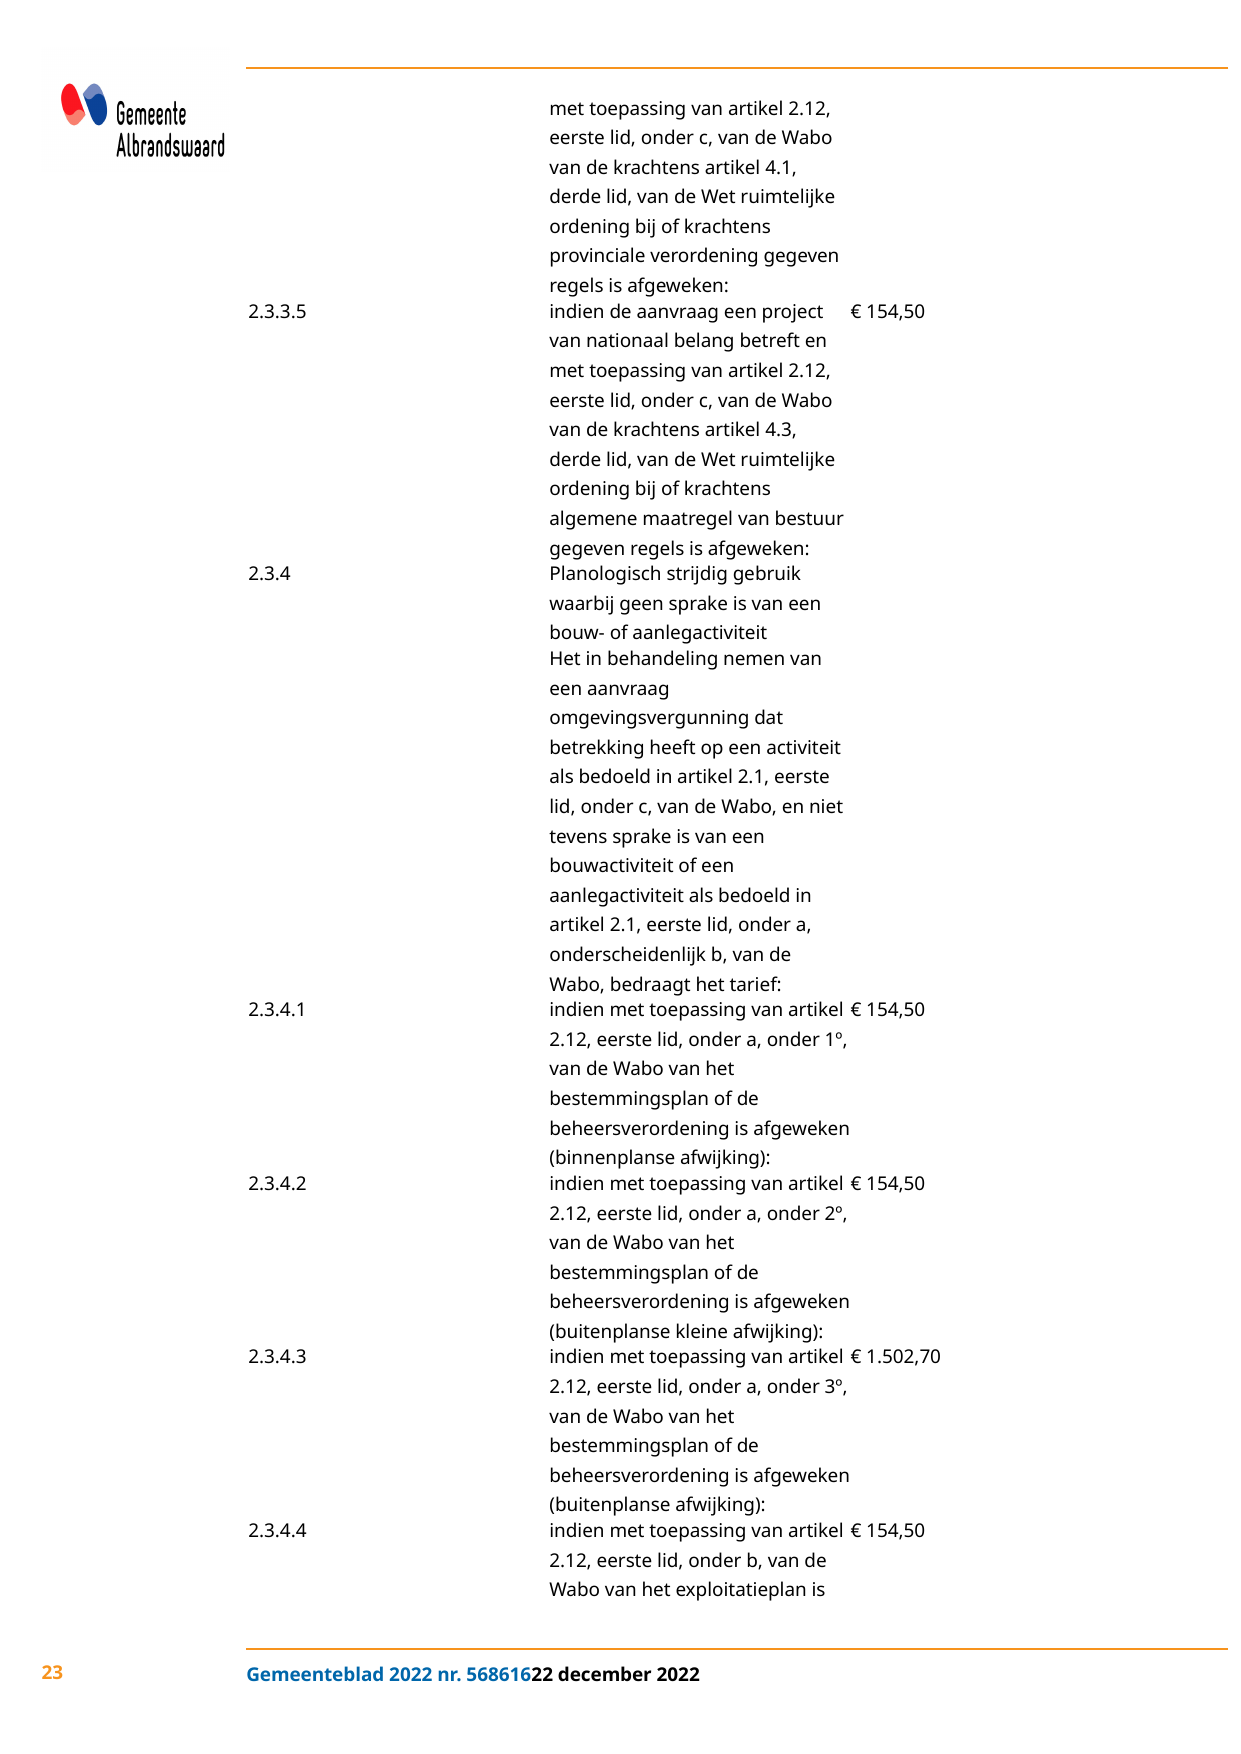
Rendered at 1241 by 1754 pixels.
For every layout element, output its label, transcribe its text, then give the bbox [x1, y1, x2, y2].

picture [41, 47, 231, 172]
table_cell € 1.502,70 [850, 1344, 1152, 1517]
table_cell € 154,50 [850, 996, 1152, 1170]
table_cell 2.3.4.3 [248, 1344, 549, 1517]
table_cell [850, 645, 1152, 996]
table_cell indien de aanvraag een project van nationaal belang betreft en met toepassing van artikel 2.12, eerste lid, onder c, van de Wabo van de krachtens artikel 4.3, derde lid, van de Wet ruimtelijke ordening bij of krachtens algemene maatregel van bestuur gegeven regels is afgeweken: [549, 298, 850, 560]
table_cell met toepassing van artikel 2.12, eerste lid, onder c, van de Wabo van de krachtens artikel 4.1, derde lid, van de Wet ruimtelijke ordening bij of krachtens provinciale verordening gegeven regels is afgeweken: [549, 95, 850, 298]
table_cell 2.3.4.4 [248, 1518, 549, 1602]
table_cell indien met toepassing van artikel 2.12, eerste lid, onder a, onder 1º, van de Wabo van het bestemmingsplan of de beheersverordening is afgeweken (binnenplanse afwijking): [549, 996, 850, 1170]
table_cell € 154,50 [850, 1170, 1152, 1344]
table_cell 2.3.4.1 [248, 996, 549, 1170]
table_cell indien met toepassing van artikel 2.12, eerste lid, onder a, onder 3º, van de Wabo van het bestemmingsplan of de beheersverordening is afgeweken (buitenplanse afwijking): [549, 1344, 850, 1517]
table_cell 2.3.4.2 [248, 1170, 549, 1344]
table_cell 2.3.4 [248, 560, 549, 645]
table_cell 2.3.3.5 [248, 298, 549, 560]
table_cell Planologisch strijdig gebruik waarbij geen sprake is van een bouw- of aanlegactiviteit [549, 560, 850, 645]
table_cell € 154,50 [850, 298, 1152, 560]
table_cell [248, 95, 549, 298]
table_cell [850, 95, 1152, 298]
table_cell [248, 645, 549, 996]
table_cell [850, 560, 1152, 645]
table_cell Het in behandeling nemen van een aanvraag omgevingsvergunning dat betrekking heeft op een activiteit als bedoeld in artikel 2.1, eerste lid, onder c, van de Wabo, en niet tevens sprake is van een bouwactiviteit of een aanlegactiviteit als bedoeld in artikel 2.1, eerste lid, onder a, onderscheidenlijk b, van de Wabo, bedraagt het tarief: [549, 645, 850, 996]
table_cell indien met toepassing van artikel 2.12, eerste lid, onder b, van de Wabo van het exploitatieplan is [549, 1518, 850, 1602]
table_cell € 154,50 [850, 1518, 1152, 1602]
table_cell indien met toepassing van artikel 2.12, eerste lid, onder a, onder 2º, van de Wabo van het bestemmingsplan of de beheersverordening is afgeweken (buitenplanse kleine afwijking): [549, 1170, 850, 1344]
